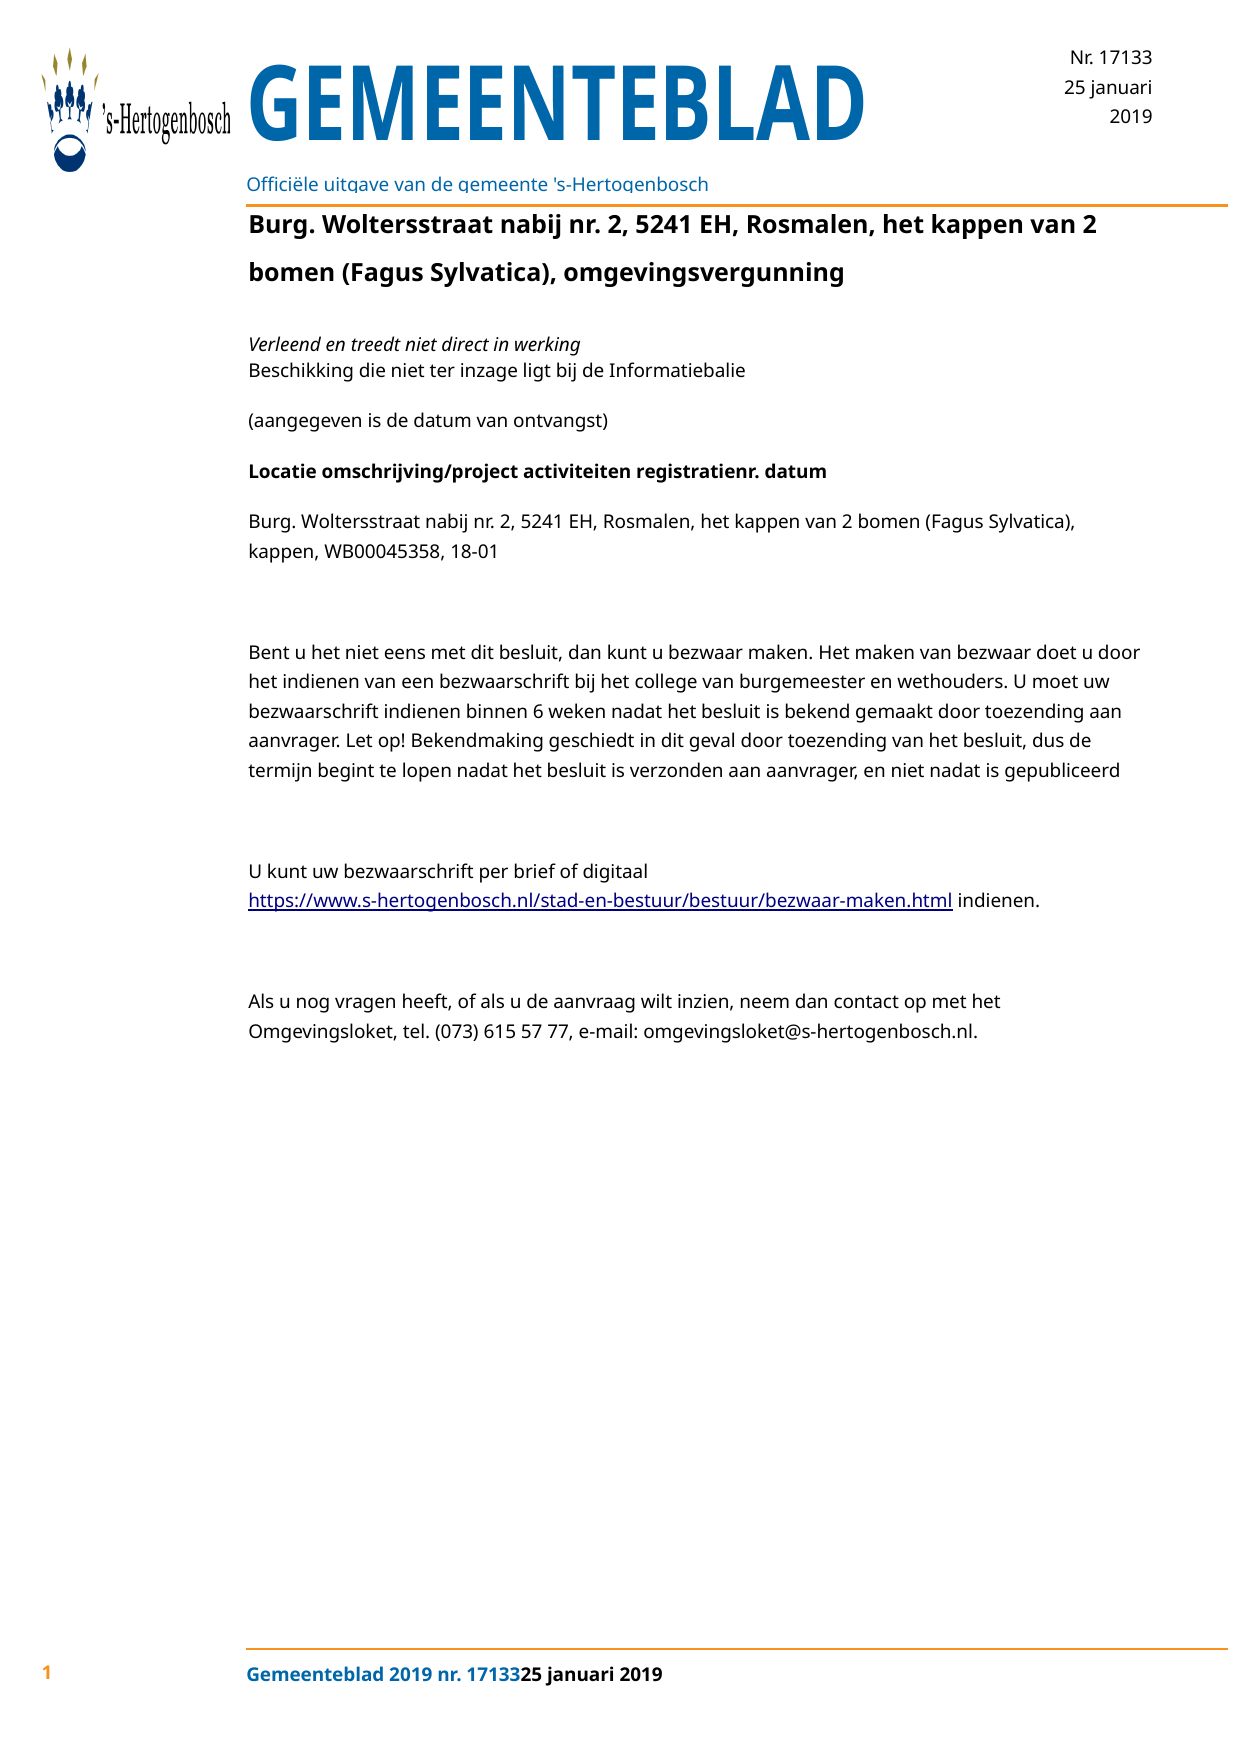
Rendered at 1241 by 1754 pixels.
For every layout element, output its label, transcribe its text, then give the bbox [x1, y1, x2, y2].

text Locatie omschrijving/project activiteiten registratienr. datum [248, 458, 1152, 484]
text U kunt uw bezwaarschrift per brief of digitaal https://www.s-hertogenbosch.nl/stad-en-bestuur/bestuur/bezwaar-maken.html indienen. [248, 858, 1152, 913]
text Beschikking die niet ter inzage ligt bij de Informatiebalie [248, 357, 1152, 383]
text Bent u het niet eens met dit besluit, dan kunt u bezwaar maken. Het maken van bezwaar doet u door het indienen van een bezwaarschrift bij het college van burgemeester en wethouders. U moet uw bezwaarschrift indienen binnen 6 weken nadat het besluit is bekend gemaakt door toezending aan aanvrager. Let op! Bekendmaking geschiedt in dit geval door toezending van het besluit, dus de termijn begint te lopen nadat het besluit is verzonden aan aanvrager, en niet nadat is gepubliceerd [248, 639, 1152, 783]
text Verleend en treedt niet direct in werking [248, 331, 1152, 357]
picture [41, 47, 231, 172]
text Als u nog vragen heeft, of als u de aanvraag wilt inzien, neem dan contact op met het Omgevingsloket, tel. (073) 615 57 77, e-mail: omgevingsloket@s-hertogenbosch.nl. [248, 988, 1152, 1044]
text Burg. Woltersstraat nabij nr. 2, 5241 EH, Rosmalen, het kappen van 2 bomen (Fagus Sylvatica), omgevingsvergunning [248, 207, 1152, 288]
text Burg. Woltersstraat nabij nr. 2, 5241 EH, Rosmalen, het kappen van 2 bomen (Fagus Sylvatica), kappen, WB00045358, 18-01 [248, 508, 1152, 564]
text (aangegeven is de datum van ontvangst) [248, 408, 1152, 433]
